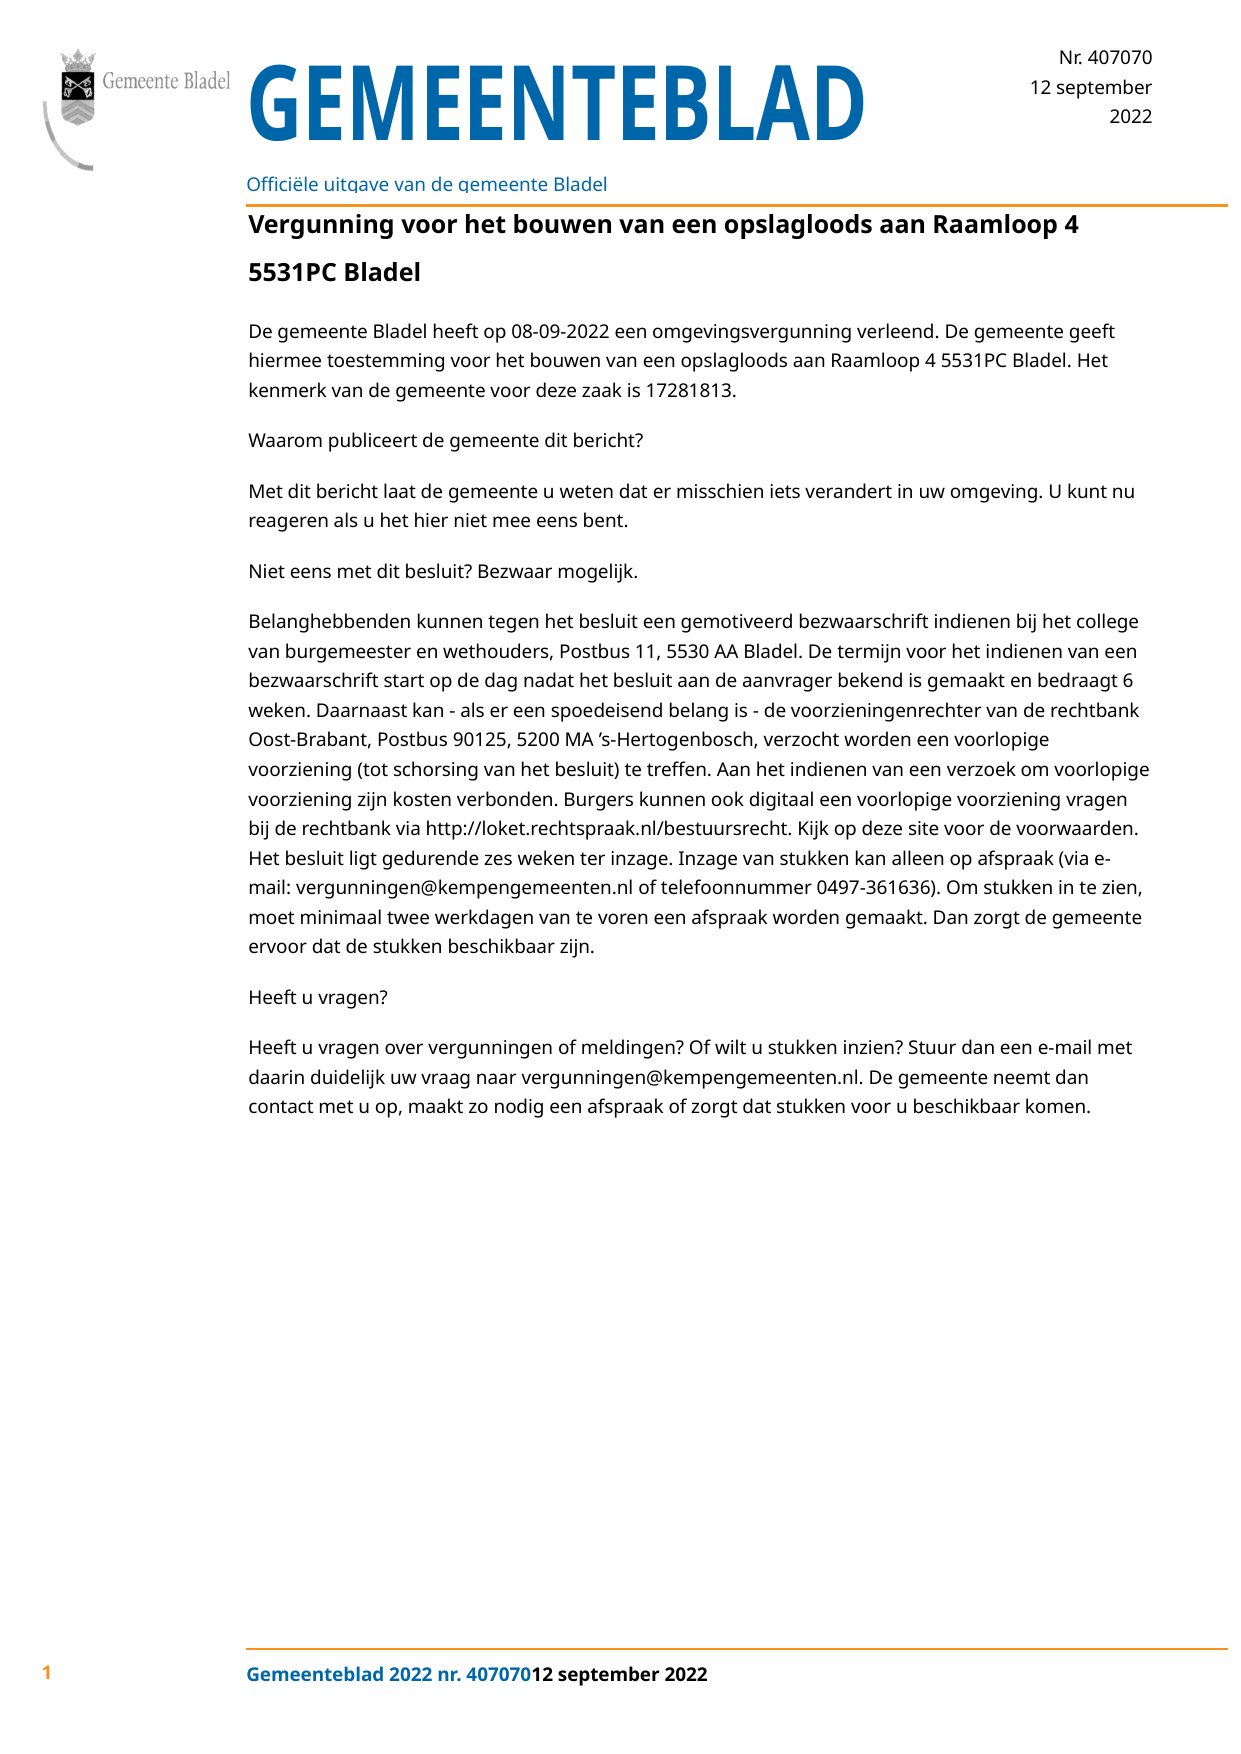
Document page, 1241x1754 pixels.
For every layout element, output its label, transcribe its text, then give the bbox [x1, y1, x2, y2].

text Belanghebbenden kunnen tegen het besluit een gemotiveerd bezwaarschrift indienen bij het college van burgemeester en wethouders, Postbus 11, 5530 AA Bladel. De termijn voor het indienen van een bezwaarschrift start op de dag nadat het besluit aan de aanvrager bekend is gemaakt en bedraagt 6 weken. Daarnaast kan - als er een spoedeisend belang is - de voorzieningenrechter van de rechtbank Oost-Brabant, Postbus 90125, 5200 MA ’s-Hertogenbosch, verzocht worden een voorlopige voorziening (tot schorsing van het besluit) te treffen. Aan het indienen van een verzoek om voorlopige voorziening zijn kosten verbonden. Burgers kunnen ook digitaal een voorlopige voorziening vragen bij de rechtbank via http://loket.rechtspraak.nl/bestuursrecht. Kijk op deze site voor de voorwaarden. Het besluit ligt gedurende zes weken ter inzage. Inzage van stukken kan alleen op afspraak (via e-mail: vergunningen@kempengemeenten.nl of telefoonnummer 0497-361636). Om stukken in te zien, moet minimaal twee werkdagen van te voren een afspraak worden gemaakt. Dan zorgt de gemeente ervoor dat de stukken beschikbaar zijn. [248, 608, 1152, 959]
text Niet eens met dit besluit? Bezwaar mogelijk. [248, 558, 1152, 584]
text De gemeente Bladel heeft op 08-09-2022 een omgevingsvergunning verleend. De gemeente geeft hiermee toestemming voor het bouwen van een opslagloods aan Raamloop 4 5531PC Bladel. Het kenmerk van de gemeente voor deze zaak is 17281813. [248, 318, 1152, 403]
text Heeft u vragen over vergunningen of meldingen? Of wilt u stukken inzien? Stuur dan een e-mail met daarin duidelijk uw vraag naar vergunningen@kempengemeenten.nl. De gemeente neemt dan contact met u op, maakt zo nodig een afspraak of zorgt dat stukken voor u beschikbaar komen. [248, 1034, 1152, 1119]
text Heeft u vragen? [248, 984, 1152, 1010]
text Vergunning voor het bouwen van een opslagloods aan Raamloop 4 5531PC Bladel [248, 207, 1152, 288]
text Met dit bericht laat de gemeente u weten dat er misschien iets verandert in uw omgeving. U kunt nu reageren als u het hier niet mee eens bent. [248, 478, 1152, 533]
text Waarom publiceert de gemeente dit bericht? [248, 427, 1152, 453]
picture [41, 47, 231, 172]
